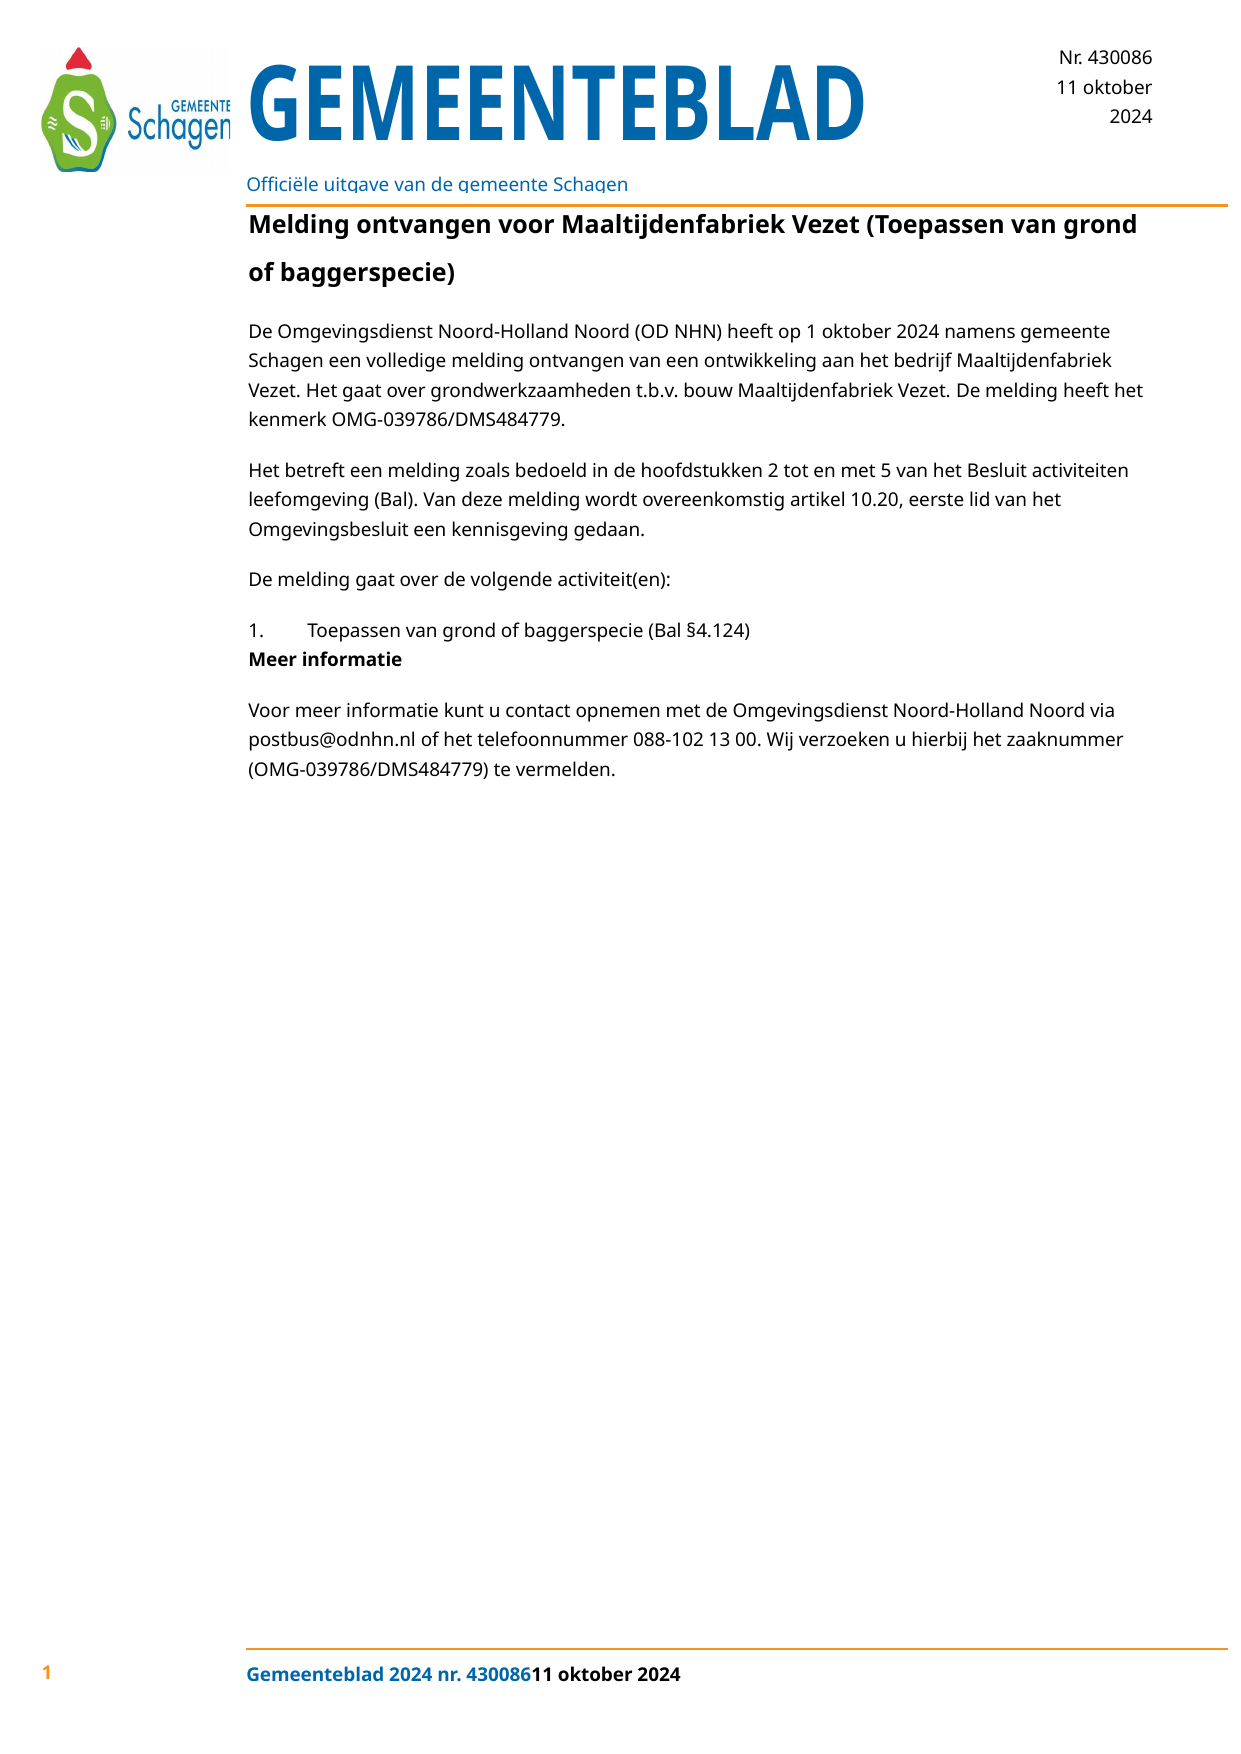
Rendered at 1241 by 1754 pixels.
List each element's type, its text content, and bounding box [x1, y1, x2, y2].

text Melding ontvangen voor Maaltijdenfabriek Vezet (Toepassen van grond of baggerspecie) [248, 207, 1152, 288]
text Het betreft een melding zoals bedoeld in de hoofdstukken 2 tot en met 5 van het Besluit activiteiten leefomgeving (Bal). Van deze melding wordt overeenkomstig artikel 10.20, eerste lid van het Omgevingsbesluit een kennisgeving gedaan. [248, 457, 1152, 542]
picture [41, 47, 231, 172]
list Toepassen van grond of baggerspecie (Bal §4.124) [248, 617, 1152, 643]
text De Omgevingsdienst Noord-Holland Noord (OD NHN) heeft op 1 oktober 2024 namens gemeente Schagen een volledige melding ontvangen van een ontwikkeling aan het bedrijf Maaltijdenfabriek Vezet. Het gaat over grondwerkzaamheden t.b.v. bouw Maaltijdenfabriek Vezet. De melding heeft het kenmerk OMG-039786/DMS484779. [248, 318, 1152, 432]
text De melding gaat over de volgende activiteit(en): [248, 567, 1152, 592]
text Meer informatie [248, 647, 1152, 672]
text Voor meer informatie kunt u contact opnemen met de Omgevingsdienst Noord-Holland Noord via postbus@odnhn.nl of het telefoonnummer 088-102 13 00. Wij verzoeken u hierbij het zaaknummer (OMG-039786/DMS484779) te vermelden. [248, 697, 1152, 782]
